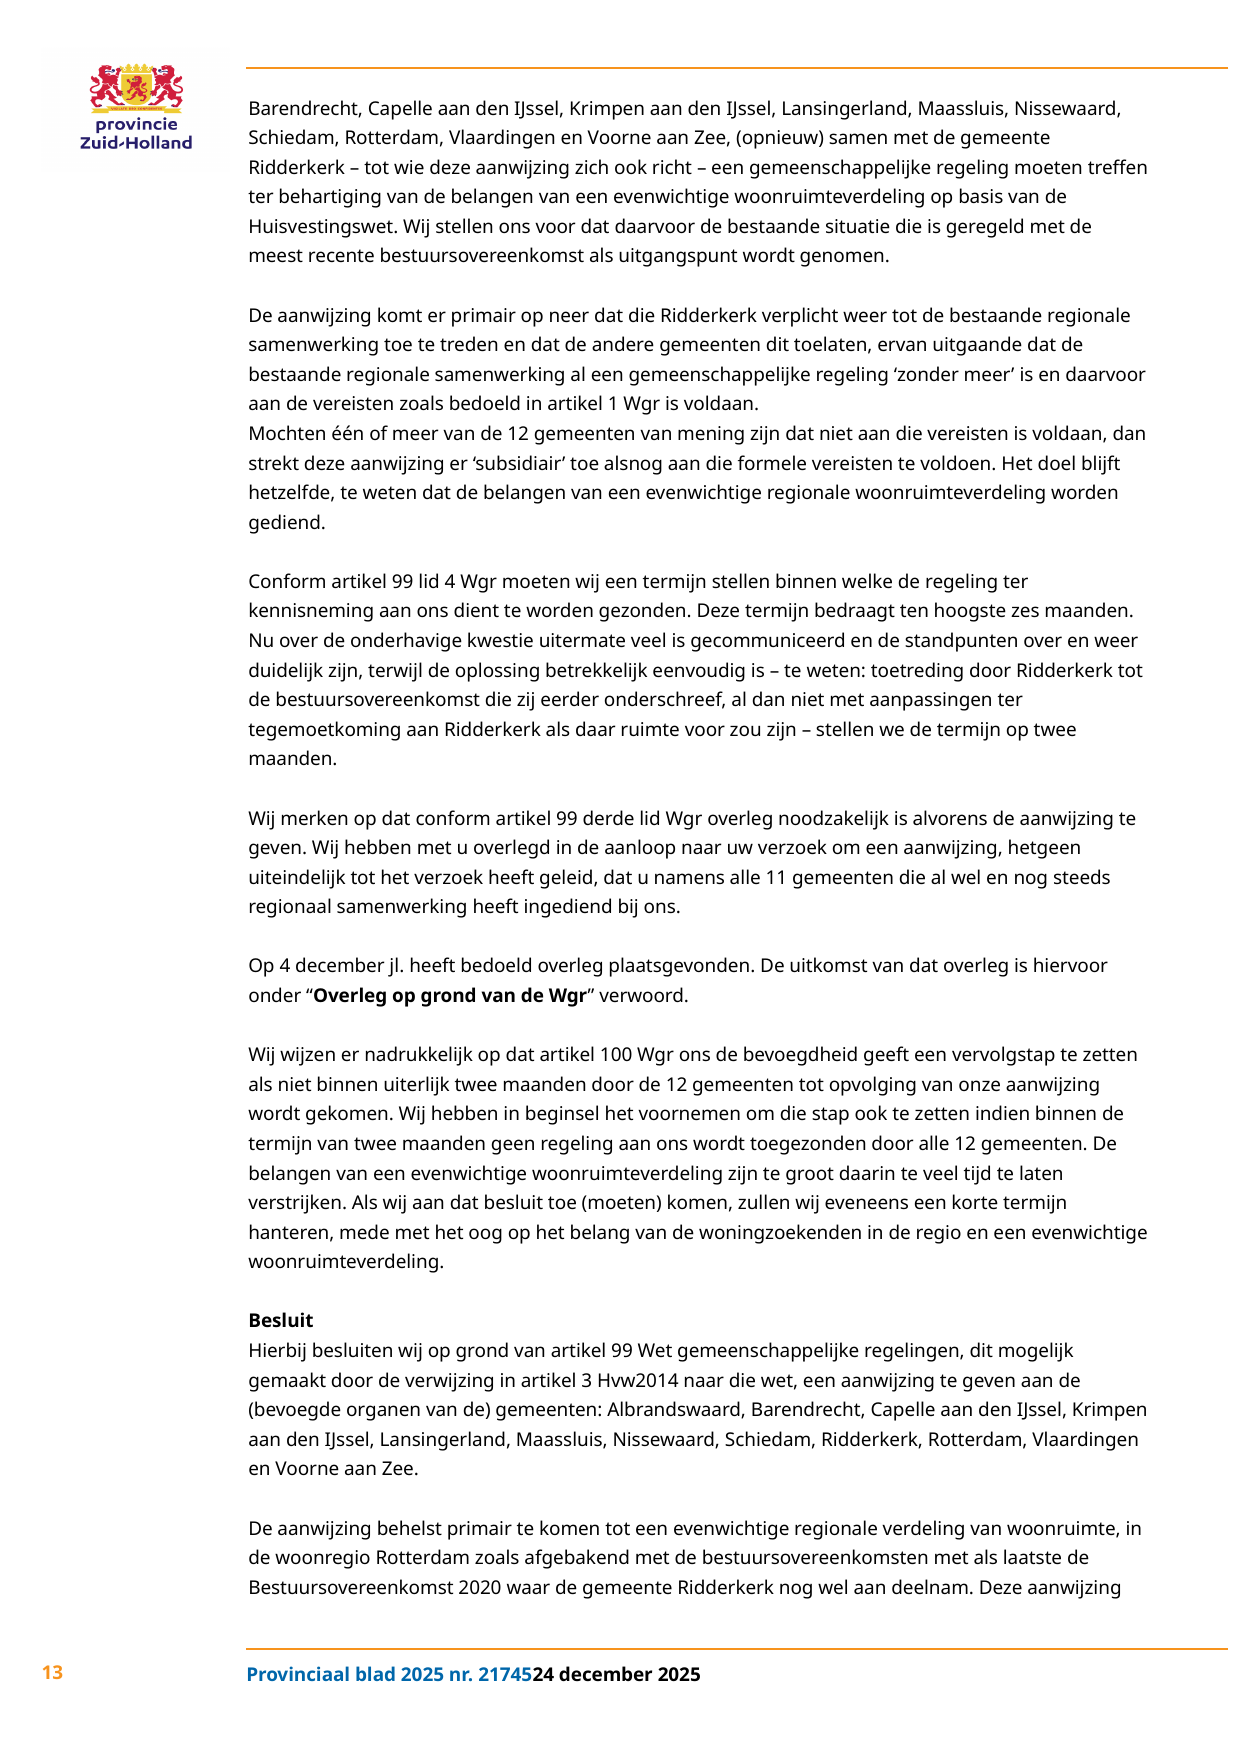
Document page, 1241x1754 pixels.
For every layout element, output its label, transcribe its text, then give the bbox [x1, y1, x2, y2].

text Hierbij besluiten wij op grond van artikel 99 Wet gemeenschappelijke regelingen, dit mogelijk gemaakt door de verwijzing in artikel 3 Hvw2014 naar die wet, een aanwijzing te geven aan de (bevoegde organen van de) gemeenten: Albrandswaard, Barendrecht, Capelle aan den IJssel, Krimpen aan den IJssel, Lansingerland, Maassluis, Nissewaard, Schiedam, Ridderkerk, Rotterdam, Vlaardingen en Voorne aan Zee. [248, 1337, 1152, 1481]
text Wij wijzen er nadrukkelijk op dat artikel 100 Wgr ons de bevoegdheid geeft een vervolgstap te zetten als niet binnen uiterlijk twee maanden door de 12 gemeenten tot opvolging van onze aanwijzing wordt gekomen. Wij hebben in beginsel het voornemen om die stap ook te zetten indien binnen de termijn van twee maanden geen regeling aan ons wordt toegezonden door alle 12 gemeenten. De belangen van een evenwichtige woonruimteverdeling zijn te groot daarin te veel tijd te laten verstrijken. Als wij aan dat besluit toe (moeten) komen, zullen wij eveneens een korte termijn hanteren, mede met het oog op het belang van de woningzoekenden in de regio en een evenwichtige woonruimteverdeling. [248, 1041, 1152, 1274]
picture [41, 47, 231, 172]
text De aanwijzing behelst primair te komen tot een evenwichtige regionale verdeling van woonruimte, in de woonregio Rotterdam zoals afgebakend met de bestuursovereenkomsten met als laatste de Bestuursovereenkomst 2020 waar de gemeente Ridderkerk nog wel aan deelnam. Deze aanwijzing [248, 1515, 1152, 1600]
text Barendrecht, Capelle aan den IJssel, Krimpen aan den IJssel, Lansingerland, Maassluis, Nissewaard, Schiedam, Rotterdam, Vlaardingen en Voorne aan Zee, (opnieuw) samen met de gemeente Ridderkerk – tot wie deze aanwijzing zich ook richt – een gemeenschappelijke regeling moeten treffen ter behartiging van de belangen van een evenwichtige woonruimteverdeling op basis van de Huisvestingswet. Wij stellen ons voor dat daarvoor de bestaande situatie die is geregeld met de meest recente bestuursovereenkomst als uitgangspunt wordt genomen. [248, 95, 1152, 268]
text Conform artikel 99 lid 4 Wgr moeten wij een termijn stellen binnen welke de regeling ter kennisneming aan ons dient te worden gezonden. Deze termijn bedraagt ten hoogste zes maanden. Nu over de onderhavige kwestie uitermate veel is gecommuniceerd en de standpunten over en weer duidelijk zijn, terwijl de oplossing betrekkelijk eenvoudig is – te weten: toetreding door Ridderkerk tot de bestuursovereenkomst die zij eerder onderschreef, al dan niet met aanpassingen ter tegemoetkoming aan Ridderkerk als daar ruimte voor zou zijn – stellen we de termijn op twee maanden. [248, 568, 1152, 771]
text Mochten één of meer van de 12 gemeenten van mening zijn dat niet aan die vereisten is voldaan, dan strekt deze aanwijzing er ‘subsidiair’ toe alsnog aan die formele vereisten te voldoen. Het doel blijft hetzelfde, te weten dat de belangen van een evenwichtige regionale woonruimteverdeling worden gediend. [248, 420, 1152, 535]
text Op 4 december jl. heeft bedoeld overleg plaatsgevonden. De uitkomst van dat overleg is hiervoor onder “Overleg op grond van de Wgr” verwoord. [248, 953, 1152, 1008]
text Besluit [248, 1308, 1152, 1333]
text De aanwijzing komt er primair op neer dat die Ridderkerk verplicht weer tot de bestaande regionale samenwerking toe te treden en dat de andere gemeenten dit toelaten, ervan uitgaande dat de bestaande regionale samenwerking al een gemeenschappelijke regeling ‘zonder meer’ is en daarvoor aan de vereisten zoals bedoeld in artikel 1 Wgr is voldaan. [248, 302, 1152, 416]
text Wij merken op dat conform artikel 99 derde lid Wgr overleg noodzakelijk is alvorens de aanwijzing te geven. Wij hebben met u overlegd in de aanloop naar uw verzoek om een aanwijzing, hetgeen uiteindelijk tot het verzoek heeft geleid, dat u namens alle 11 gemeenten die al wel en nog steeds regionaal samenwerking heeft ingediend bij ons. [248, 805, 1152, 919]
